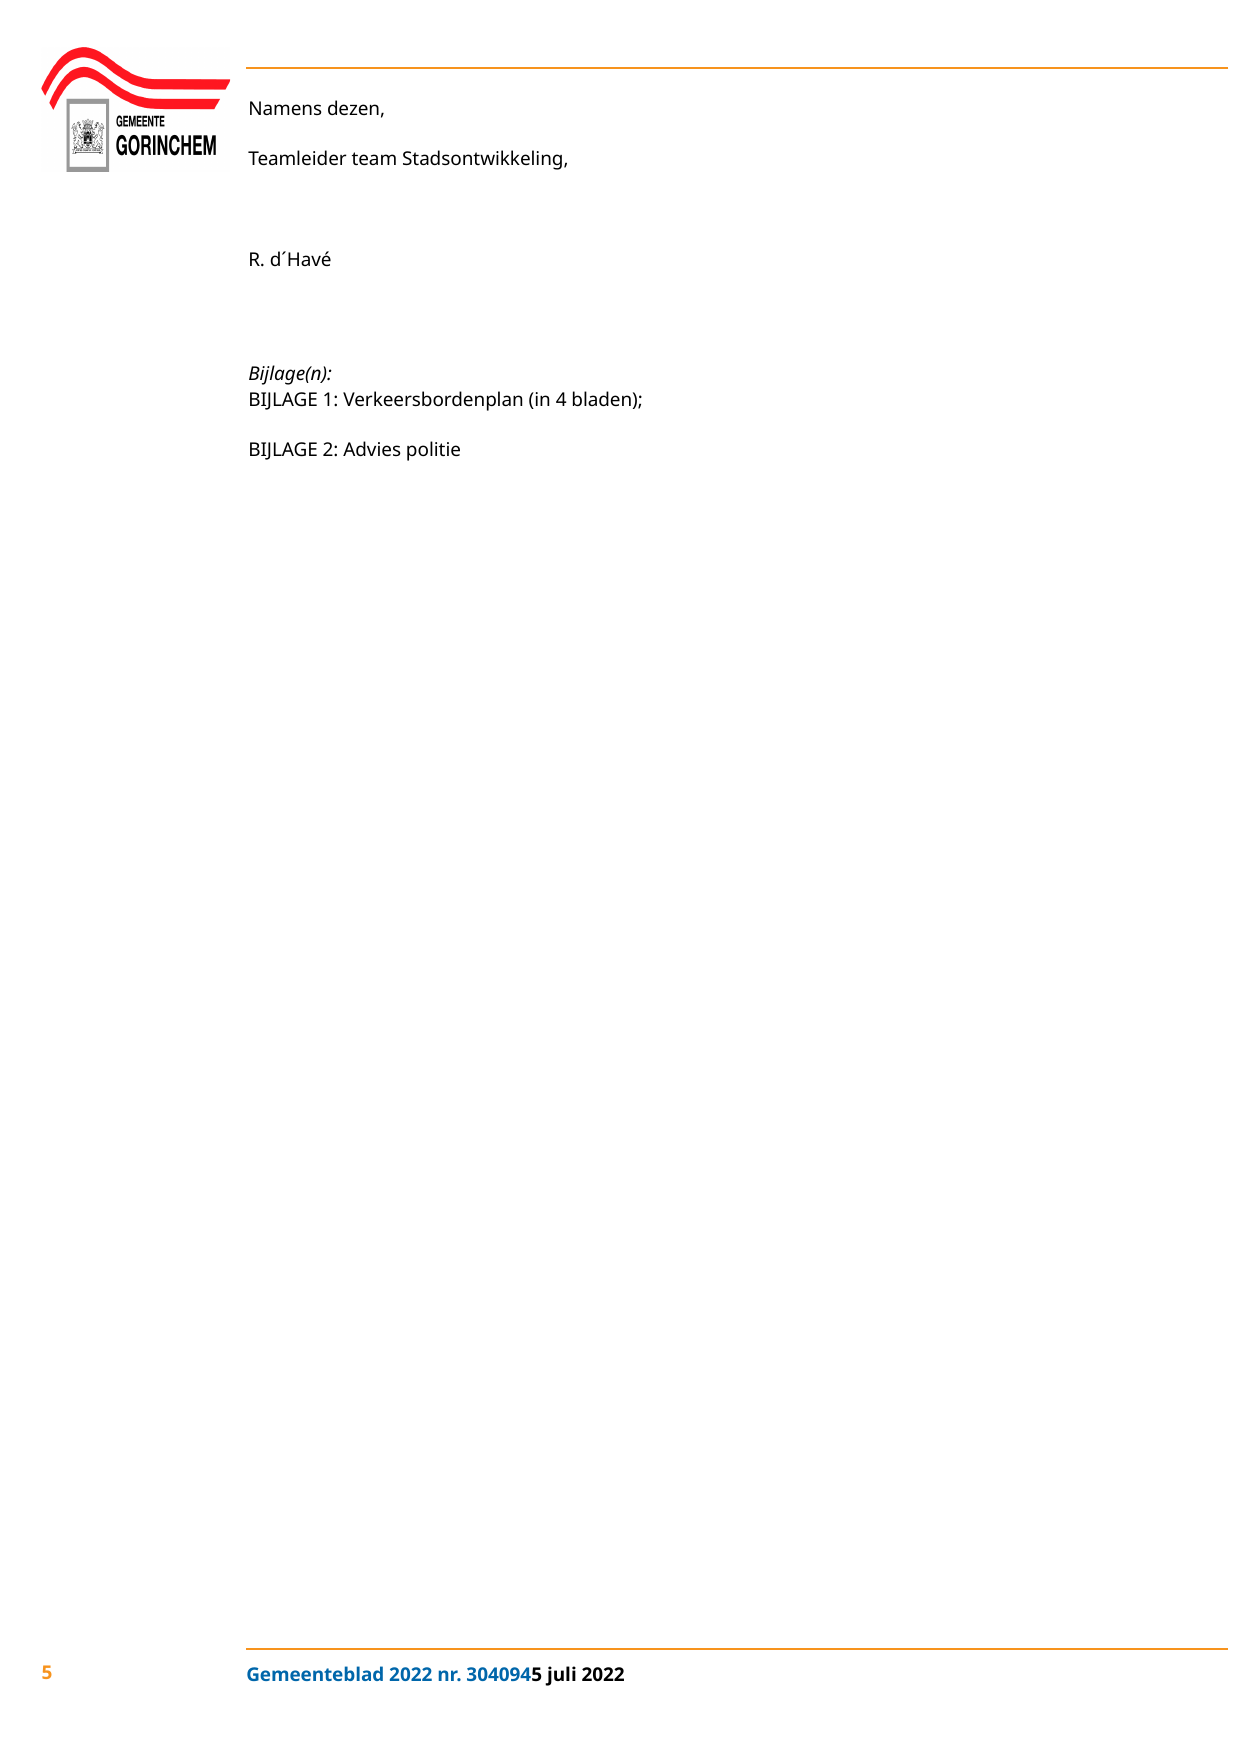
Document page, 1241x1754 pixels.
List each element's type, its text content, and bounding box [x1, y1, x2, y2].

text BIJLAGE 2: Advies politie [248, 437, 1152, 462]
text Teamleider team Stadsontwikkeling, [248, 145, 1152, 171]
picture [41, 47, 231, 172]
text R. d´Havé [248, 246, 1152, 272]
text Namens dezen, [248, 95, 1152, 121]
text BIJLAGE 1: Verkeersbordenplan (in 4 bladen); [248, 386, 1152, 412]
text Bijlage(n): [248, 360, 1152, 386]
